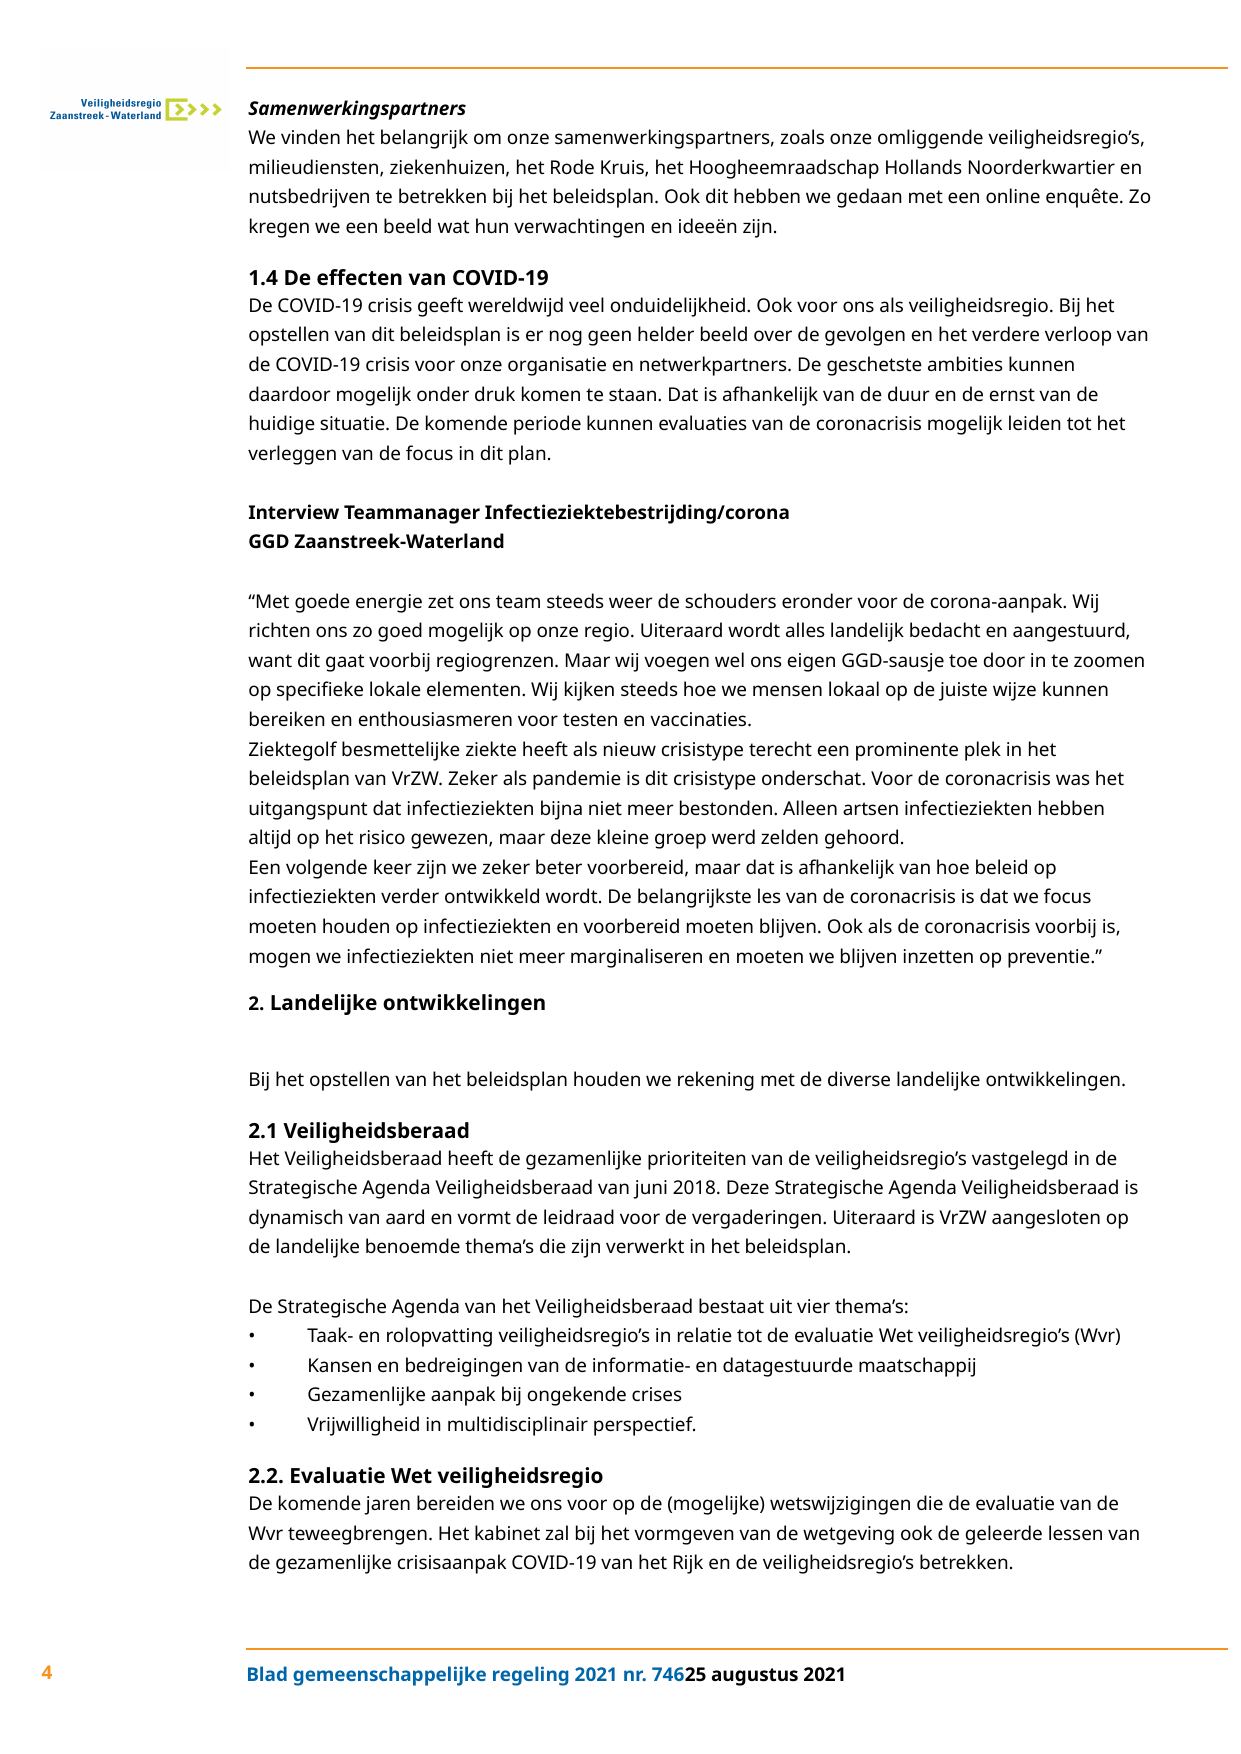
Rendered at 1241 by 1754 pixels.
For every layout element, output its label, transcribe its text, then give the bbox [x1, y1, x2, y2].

list Kansen en bedreigingen van de informatie- en datagestuurde maatschappij [248, 1352, 1152, 1378]
text GGD Zaanstreek-Waterland [248, 529, 1152, 554]
text 2. Landelijke ontwikkelingen [248, 988, 1152, 1017]
text Het Veiligheidsberaad heeft de gezamenlijke prioriteiten van de veiligheidsregio’s vastgelegd in de Strategische Agenda Veiligheidsberaad van juni 2018. Deze Strategische Agenda Veiligheidsberaad is dynamisch van aard en vormt de leidraad voor de vergaderingen. Uiteraard is VrZW aangesloten op de landelijke benoemde thema’s die zijn verwerkt in het beleidsplan. [248, 1145, 1152, 1259]
picture [41, 47, 231, 172]
text 2.1 Veiligheidsberaad [248, 1117, 1152, 1145]
list Gezamenlijke aanpak bij ongekende crises [248, 1382, 1152, 1407]
text De komende jaren bereiden we ons voor op de (mogelijke) wetswijzigingen die de evaluatie van de Wvr teweegbrengen. Het kabinet zal bij het vormgeven van de wetgeving ook de geleerde lessen van de gezamenlijke crisisaanpak COVID-19 van het Rijk en de veiligheidsregio’s betrekken. [248, 1490, 1152, 1575]
text 1.4 De effecten van COVID-19 [248, 263, 1152, 292]
text Interview Teammanager Infectieziektebestrijding/corona [248, 499, 1152, 525]
text De Strategische Agenda van het Veiligheidsberaad bestaat uit vier thema’s: [248, 1293, 1152, 1319]
text Samenwerkingspartners [248, 95, 1152, 121]
list Vrijwilligheid in multidisciplinair perspectief. [248, 1411, 1152, 1437]
text “Met goede energie zet ons team steeds weer de schouders eronder voor de corona-aanpak. Wij richten ons zo goed mogelijk op onze regio. Uiteraard wordt alles landelijk bedacht en aangestuurd, want dit gaat voorbij regiogrenzen. Maar wij voegen wel ons eigen GGD-sausje toe door in te zoomen op specifieke lokale elementen. Wij kijken steeds hoe we mensen lokaal op de juiste wijze kunnen bereiken en enthousiasmeren voor testen en vaccinaties. [248, 588, 1152, 732]
text De COVID-19 crisis geeft wereldwijd veel onduidelijkheid. Ook voor ons als veiligheidsregio. Bij het opstellen van dit beleidsplan is er nog geen helder beeld over de gevolgen en het verdere verloop van de COVID-19 crisis voor onze organisatie en netwerkpartners. De geschetste ambities kunnen daardoor mogelijk onder druk komen te staan. Dat is afhankelijk van de duur en de ernst van de huidige situatie. De komende periode kunnen evaluaties van de coronacrisis mogelijk leiden tot het verleggen van de focus in dit plan. [248, 292, 1152, 466]
text We vinden het belangrijk om onze samenwerkingspartners, zoals onze omliggende veiligheidsregio’s, milieudiensten, ziekenhuizen, het Rode Kruis, het Hoogheemraadschap Hollands Noorderkwartier en nutsbedrijven te betrekken bij het beleidsplan. Ook dit hebben we gedaan met een online enquête. Zo kregen we een beeld wat hun verwachtingen en ideeën zijn. [248, 124, 1152, 239]
text Een volgende keer zijn we zeker beter voorbereid, maar dat is afhankelijk van hoe beleid op infectieziekten verder ontwikkeld wordt. De belangrijkste les van de coronacrisis is dat we focus moeten houden op infectieziekten en voorbereid moeten blijven. Ook als de coronacrisis voorbij is, mogen we infectieziekten niet meer marginaliseren en moeten we blijven inzetten op preventie.” [248, 854, 1152, 968]
list Taak- en rolopvatting veiligheidsregio’s in relatie tot de evaluatie Wet veiligheidsregio’s (Wvr) [248, 1322, 1152, 1348]
text Ziektegolf besmettelijke ziekte heeft als nieuw crisistype terecht een prominente plek in het beleidsplan van VrZW. Zeker als pandemie is dit crisistype onderschat. Voor de coronacrisis was het uitgangspunt dat infectieziekten bijna niet meer bestonden. Alleen artsen infectieziekten hebben altijd op het risico gewezen, maar deze kleine groep werd zelden gehoord. [248, 736, 1152, 850]
text 2.2. Evaluatie Wet veiligheidsregio [248, 1462, 1152, 1490]
text Bij het opstellen van het beleidsplan houden we rekening met de diverse landelijke ontwikkelingen. [248, 1066, 1152, 1092]
